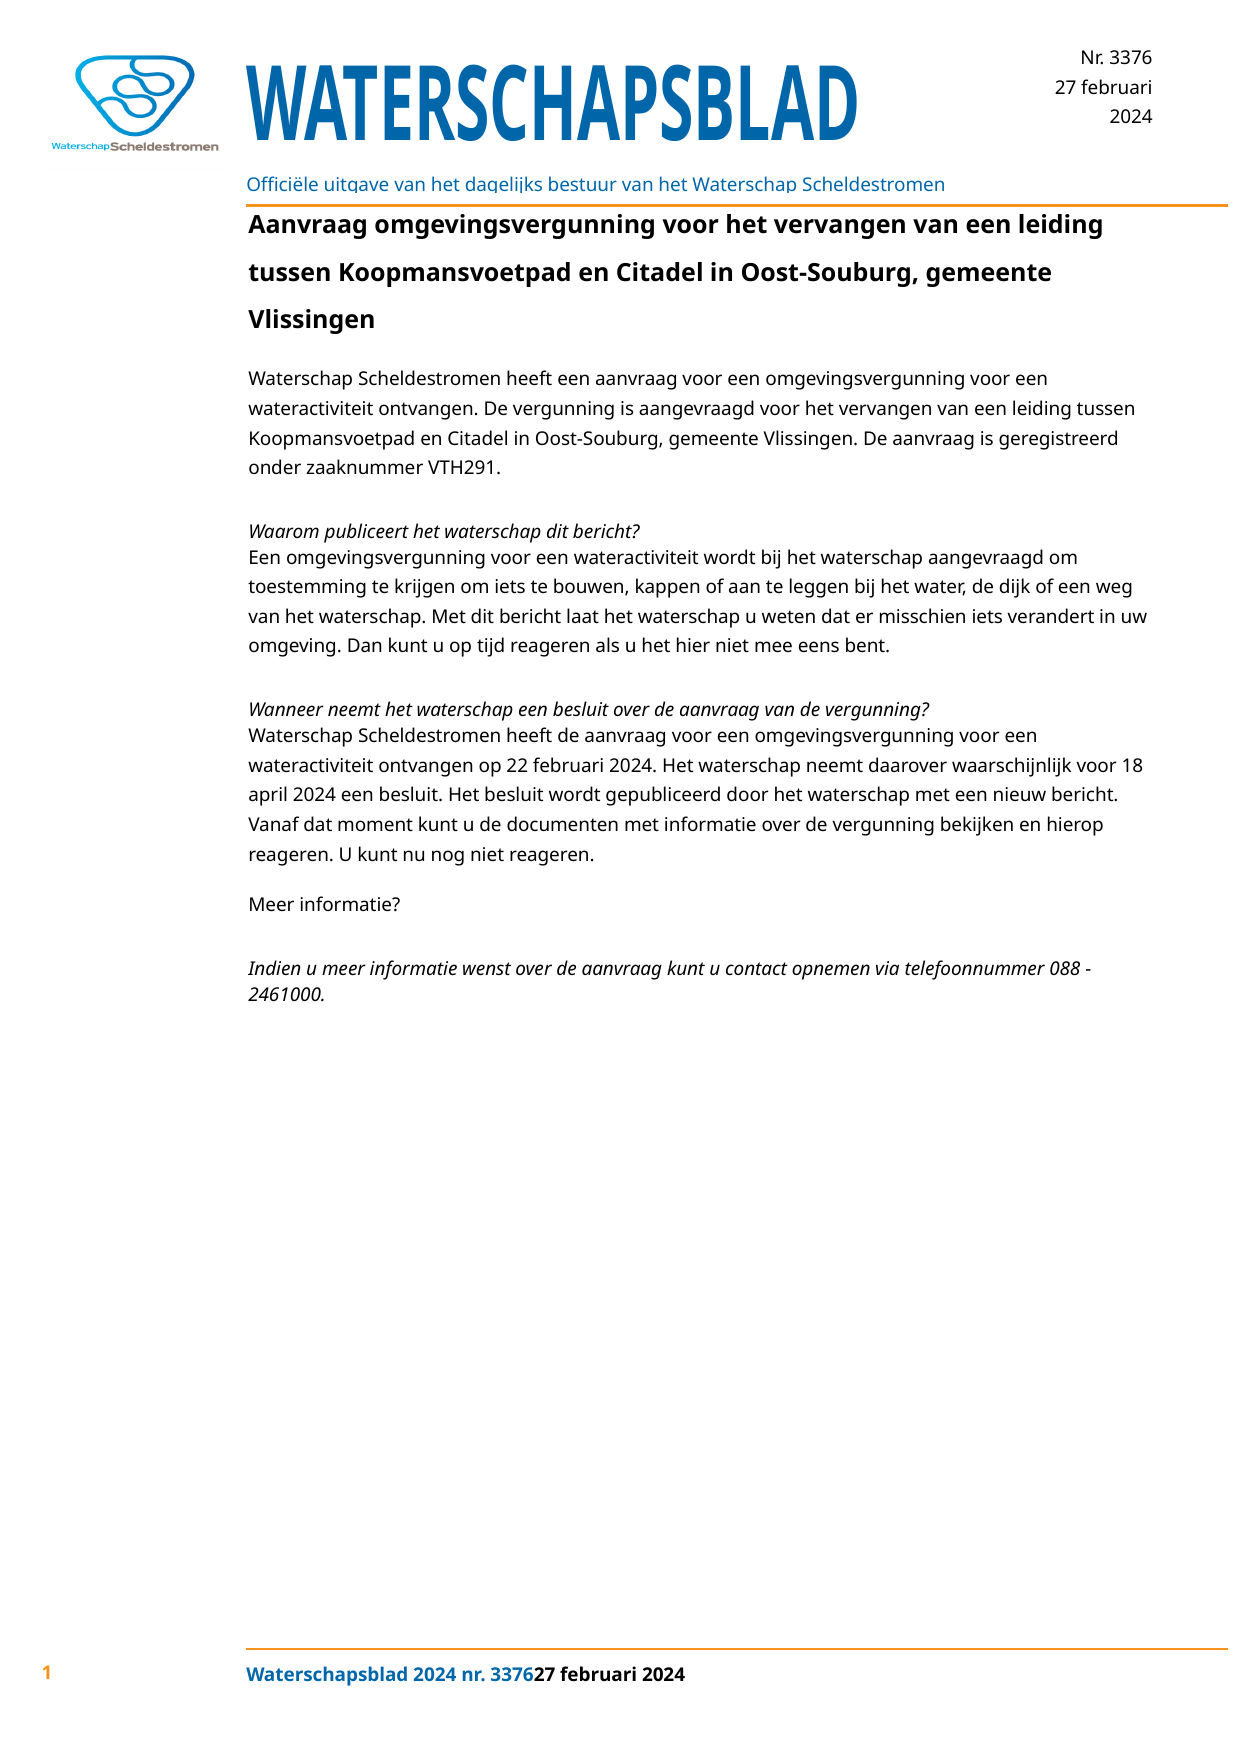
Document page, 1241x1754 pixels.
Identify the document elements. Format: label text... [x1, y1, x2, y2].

text Een omgevingsvergunning voor een wateractiviteit wordt bij het waterschap aangevraagd om toestemming te krijgen om iets te bouwen, kappen of aan te leggen bij het water, de dijk of een weg van het waterschap. Met dit bericht laat het waterschap u weten dat er misschien iets verandert in uw omgeving. Dan kunt u op tijd reageren als u het hier niet mee eens bent. [248, 544, 1152, 658]
text Waterschap Scheldestromen heeft een aanvraag voor een omgevingsvergunning voor een wateractiviteit ontvangen. De vergunning is aangevraagd voor het vervangen van een leiding tussen Koopmansvoetpad en Citadel in Oost-Souburg, gemeente Vlissingen. De aanvraag is geregistreerd onder zaaknummer VTH291. [248, 366, 1152, 480]
text Waterschap Scheldestromen heeft de aanvraag voor een omgevingsvergunning voor een wateractiviteit ontvangen op 22 februari 2024. Het waterschap neemt daarover waarschijnlijk voor 18 april 2024 een besluit. Het besluit wordt gepubliceerd door het waterschap met een nieuw bericht. Vanaf dat moment kunt u de documenten met informatie over de vergunning bekijken en hierop reageren. U kunt nu nog niet reageren. [248, 722, 1152, 866]
text Meer informatie? [248, 891, 1152, 917]
picture [41, 47, 231, 172]
text Indien u meer informatie wenst over de aanvraag kunt u contact opnemen via telefoonnummer 088 - 2461000. [248, 955, 1152, 1007]
text Aanvraag omgevingsvergunning voor het vervangen van een leiding tussen Koopmansvoetpad en Citadel in Oost-Souburg, gemeente Vlissingen [248, 207, 1152, 336]
text Waarom publiceert het waterschap dit bericht? [248, 518, 1152, 544]
text Wanneer neemt het waterschap een besluit over de aanvraag van de vergunning? [248, 697, 1152, 722]
